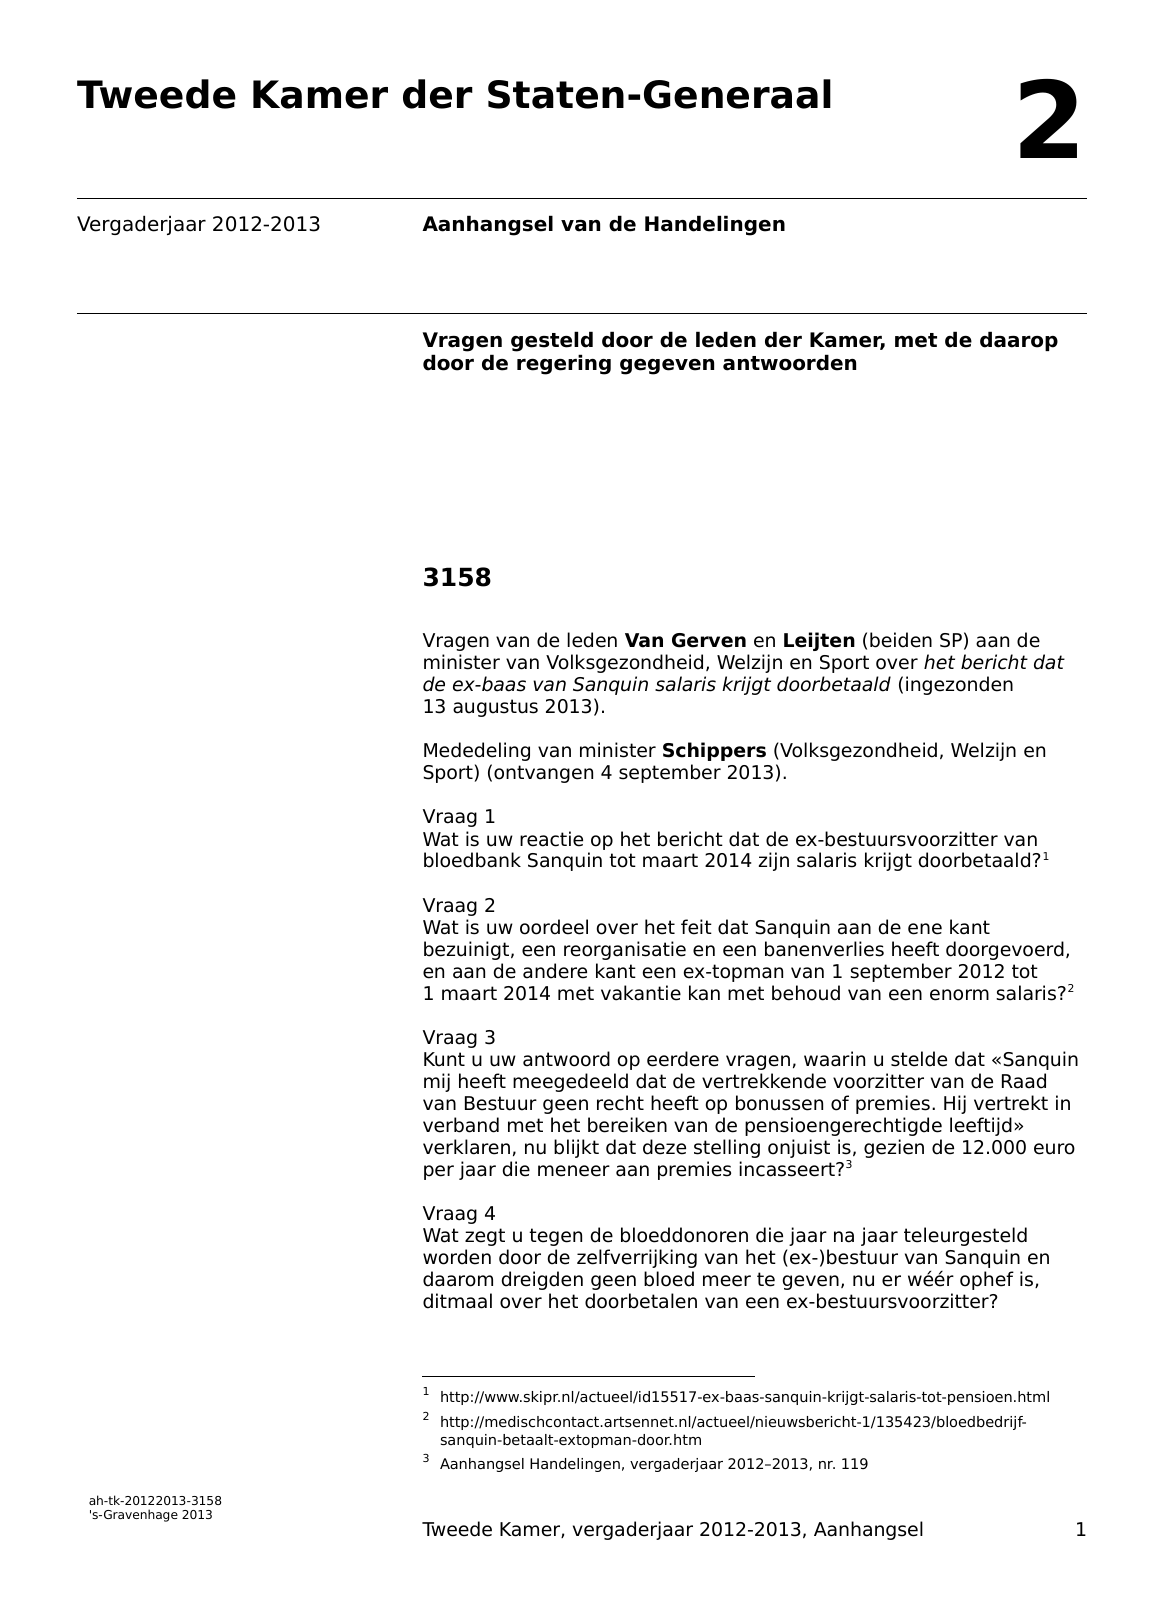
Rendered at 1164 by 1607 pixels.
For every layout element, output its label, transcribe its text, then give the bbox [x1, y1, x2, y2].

text Vraag 3 [422, 1027, 1087, 1049]
text Wat is uw reactie op het bericht dat de ex-bestuursvoorzitter van bloedbank Sanquin tot maart 2014 zijn salaris krijgt doorbetaald? [422, 828, 1087, 872]
text http://medischcontact.artsennet.nl/actueel/nieuwsbericht-1/135423/bloedbedrijf-sanquin-betaalt-extopman-door.htm [422, 1410, 1087, 1449]
text Aanhangsel Handelingen, vergaderjaar 2012–2013, nr. 119 [422, 1452, 1087, 1474]
text Mededeling van minister Schippers (Volksgezondheid, Welzijn en Sport) (ontvangen 4 september 2013). [422, 740, 1087, 784]
text Vraag 1 [422, 806, 1087, 828]
table_cell Vragen gesteld door de leden der Kamer, met de daarop door de regering gegeven antwoorden [422, 314, 1087, 375]
text 3158 [422, 563, 1087, 592]
text Wat is uw oordeel over het feit dat Sanquin aan de ene kant bezuinigt, een reorganisatie en een banenverlies heeft doorgevoerd, en aan de andere kant een ex-topman van 1 september 2012 tot 1 maart 2014 met vakantie kan met behoud van een enorm salaris? [422, 917, 1087, 1004]
table_cell Aanhangsel van de Handelingen [422, 199, 1087, 313]
text 's-Gravenhage 2013 [88, 1508, 323, 1522]
text http://www.skipr.nl/actueel/id15517-ex-baas-sanquin-krijgt-salaris-tot-pensioen.html [422, 1385, 1087, 1407]
table_cell Vergaderjaar 2012-2013 [77, 199, 422, 313]
table_header 2 [886, 59, 1087, 198]
text Vraag 4 [422, 1203, 1087, 1225]
text Kunt u uw antwoord op eerdere vragen, waarin u stelde dat «Sanquin mij heeft meegedeeld dat de vertrekkende voorzitter van de Raad van Bestuur geen recht heeft op bonussen of premies. Hij vertrekt in verband met het bereiken van de pensioengerechtigde leeftijd» verklaren, nu blijkt dat deze stelling onjuist is, gezien de 12.000 euro per jaar die meneer aan premies incasseert? [422, 1049, 1087, 1181]
table_cell [77, 314, 422, 375]
text ah-tk-20122013-3158 [88, 1494, 323, 1508]
table_header Tweede Kamer der Staten-Generaal [77, 59, 886, 198]
text Wat zegt u tegen de bloeddonoren die jaar na jaar teleurgesteld worden door de zelfverrijking van het (ex-)bestuur van Sanquin en daarom dreigden geen bloed meer te geven, nu er wéér ophef is, ditmaal over het doorbetalen van een ex-bestuursvoorzitter? [422, 1225, 1087, 1313]
text Vraag 2 [422, 894, 1087, 917]
text Vragen van de leden Van Gerven en Leijten (beiden SP) aan de minister van Volksgezondheid, Welzijn en Sport over het bericht dat de ex-baas van Sanquin salaris krijgt doorbetaald (ingezonden 13 augustus 2013). [422, 630, 1087, 718]
